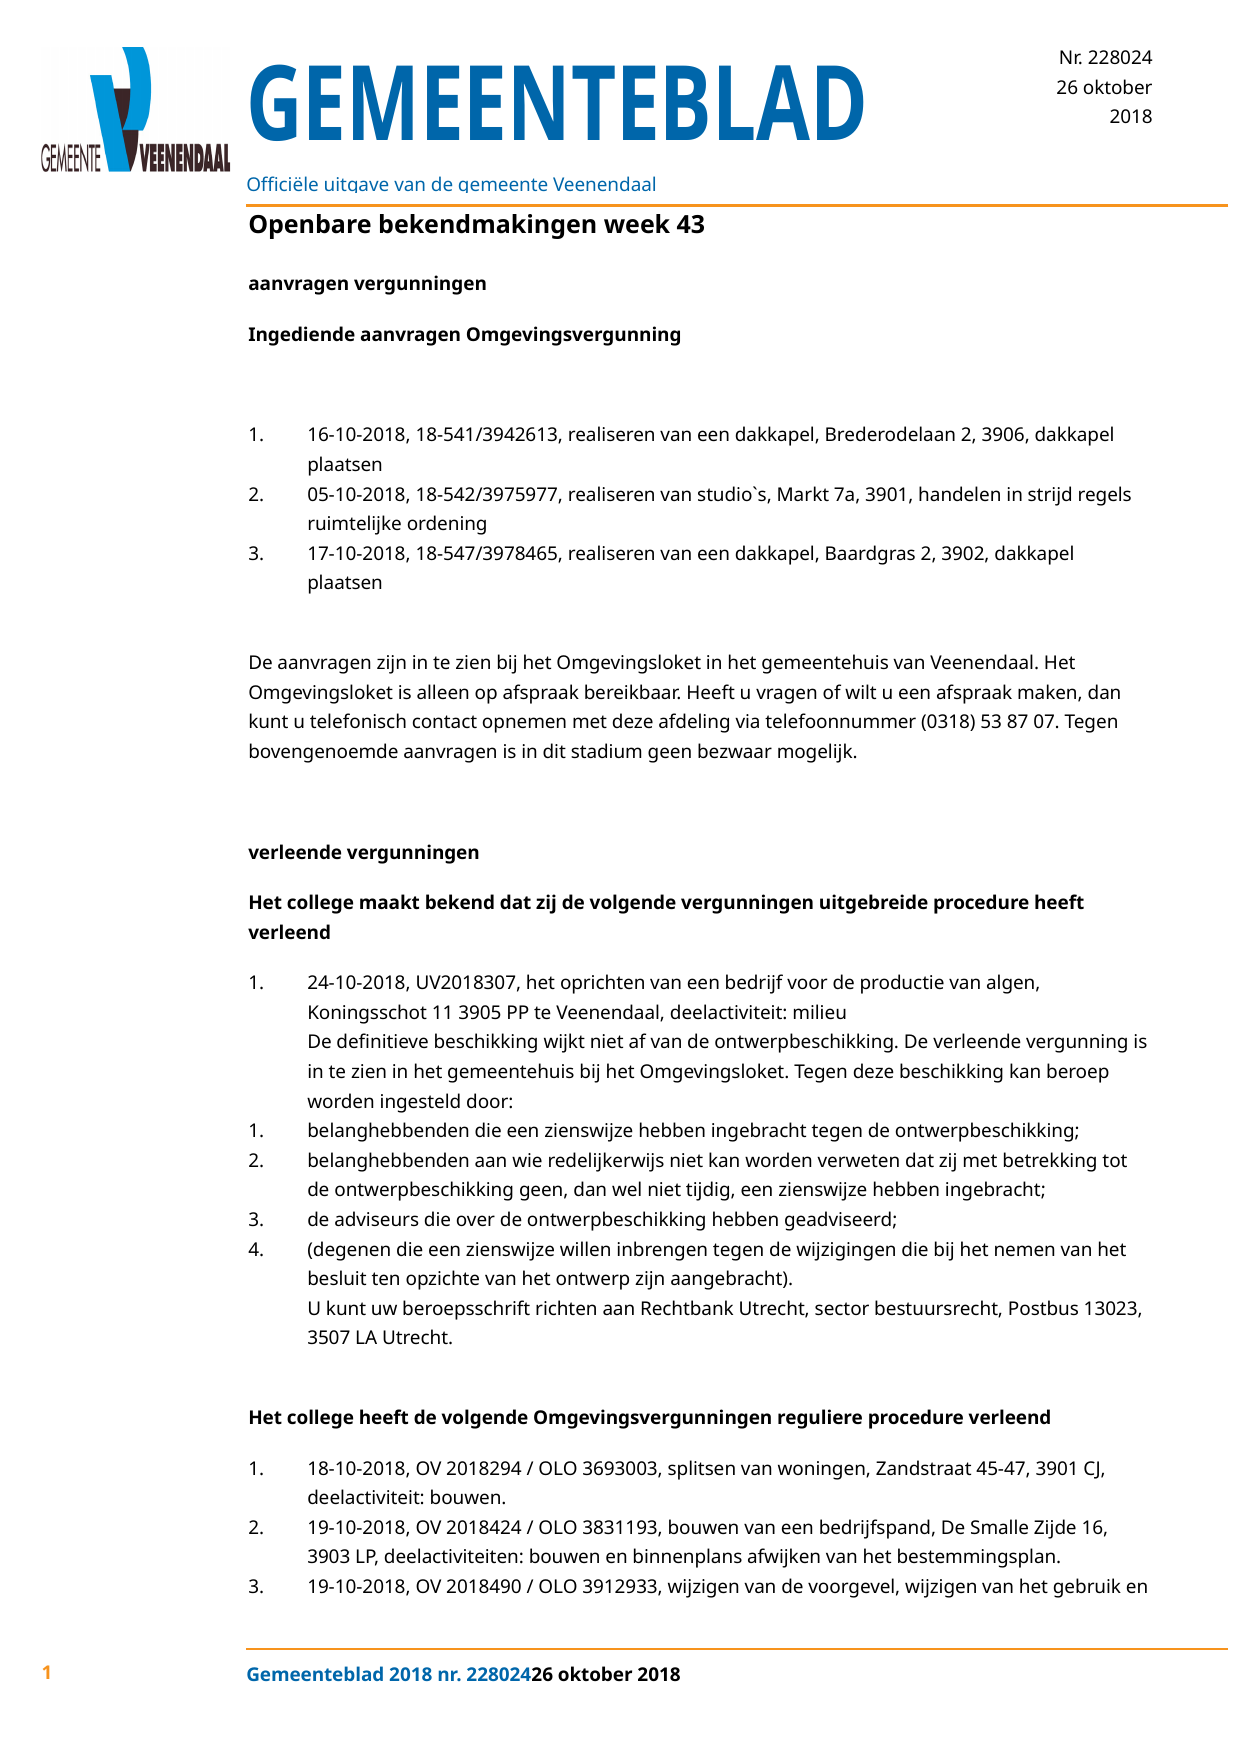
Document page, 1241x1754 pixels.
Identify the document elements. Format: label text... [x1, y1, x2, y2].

list belanghebbenden die een zienswijze hebben ingebracht tegen de ontwerpbeschikking; [248, 1117, 1152, 1143]
picture [123, 47, 231, 172]
text Het college maakt bekend dat zij de volgende vergunningen uitgebreide procedure heeft verleend [248, 889, 1152, 945]
list 16-10-2018, 18-541/3942613, realiseren van een dakkapel, Brederodelaan 2, 3906, dakkapel plaatsen [248, 422, 1152, 477]
list 05-10-2018, 18-542/3975977, realiseren van studio`s, Markt 7a, 3901, handelen in strijd regels ruimtelijke ordening [248, 481, 1152, 536]
list U kunt uw beroepsschrift richten aan Rechtbank Utrecht, sector bestuursrecht, Postbus 13023, 3507 LA Utrecht. [248, 1295, 1152, 1350]
list De definitieve beschikking wijkt niet af van de ontwerpbeschikking. De verleende vergunning is in te zien in het gemeentehuis bij het Omgevingsloket. Tegen deze beschikking kan beroep worden ingesteld door: [248, 1029, 1152, 1113]
picture [41, 47, 130, 172]
text verleende vergunningen [248, 839, 1152, 865]
list 18-10-2018, OV 2018294 / OLO 3693003, splitsen van woningen, Zandstraat 45-47, 3901 CJ, deelactiviteit: bouwen. [248, 1455, 1152, 1510]
text Het college heeft de volgende Omgevingsvergunningen reguliere procedure verleend [248, 1404, 1152, 1430]
list 24-10-2018, UV2018307, het oprichten van een bedrijf voor de productie van algen, Koningsschot 11 3905 PP te Veenendaal, deelactiviteit: milieu [248, 969, 1152, 1025]
list de adviseurs die over de ontwerpbeschikking hebben geadviseerd; [248, 1206, 1152, 1232]
list 19-10-2018, OV 2018424 / OLO 3831193, bouwen van een bedrijfspand, De Smalle Zijde 16, 3903 LP, deelactiviteiten: bouwen en binnenplans afwijken van het bestemmingsplan. [248, 1514, 1152, 1569]
list 19-10-2018, OV 2018490 / OLO 3912933, wijzigen van de voorgevel, wijzigen van het gebruik en [248, 1573, 1152, 1599]
list (degenen die een zienswijze willen inbrengen tegen de wijzigingen die bij het nemen van het besluit ten opzichte van het ontwerp zijn aangebracht). [248, 1236, 1152, 1291]
list 17-10-2018, 18-547/3978465, realiseren van een dakkapel, Baardgras 2, 3902, dakkapel plaatsen [248, 540, 1152, 595]
text Openbare bekendmakingen week 43 [248, 207, 1152, 241]
text Ingediende aanvragen Omgevingsvergunning [248, 321, 1152, 346]
text De aanvragen zijn in te zien bij het Omgevingsloket in het gemeentehuis van Veenendaal. Het Omgevingsloket is alleen op afspraak bereikbaar. Heeft u vragen of wilt u een afspraak maken, dan kunt u telefonisch contact opnemen met deze afdeling via telefoonnummer (0318) 53 87 07. Tegen bovengenoemde aanvragen is in dit stadium geen bezwaar mogelijk. [248, 649, 1152, 764]
text aanvragen vergunningen [248, 270, 1152, 296]
list belanghebbenden aan wie redelijkerwijs niet kan worden verweten dat zij met betrekking tot de ontwerpbeschikking geen, dan wel niet tijdig, een zienswijze hebben ingebracht; [248, 1147, 1152, 1202]
